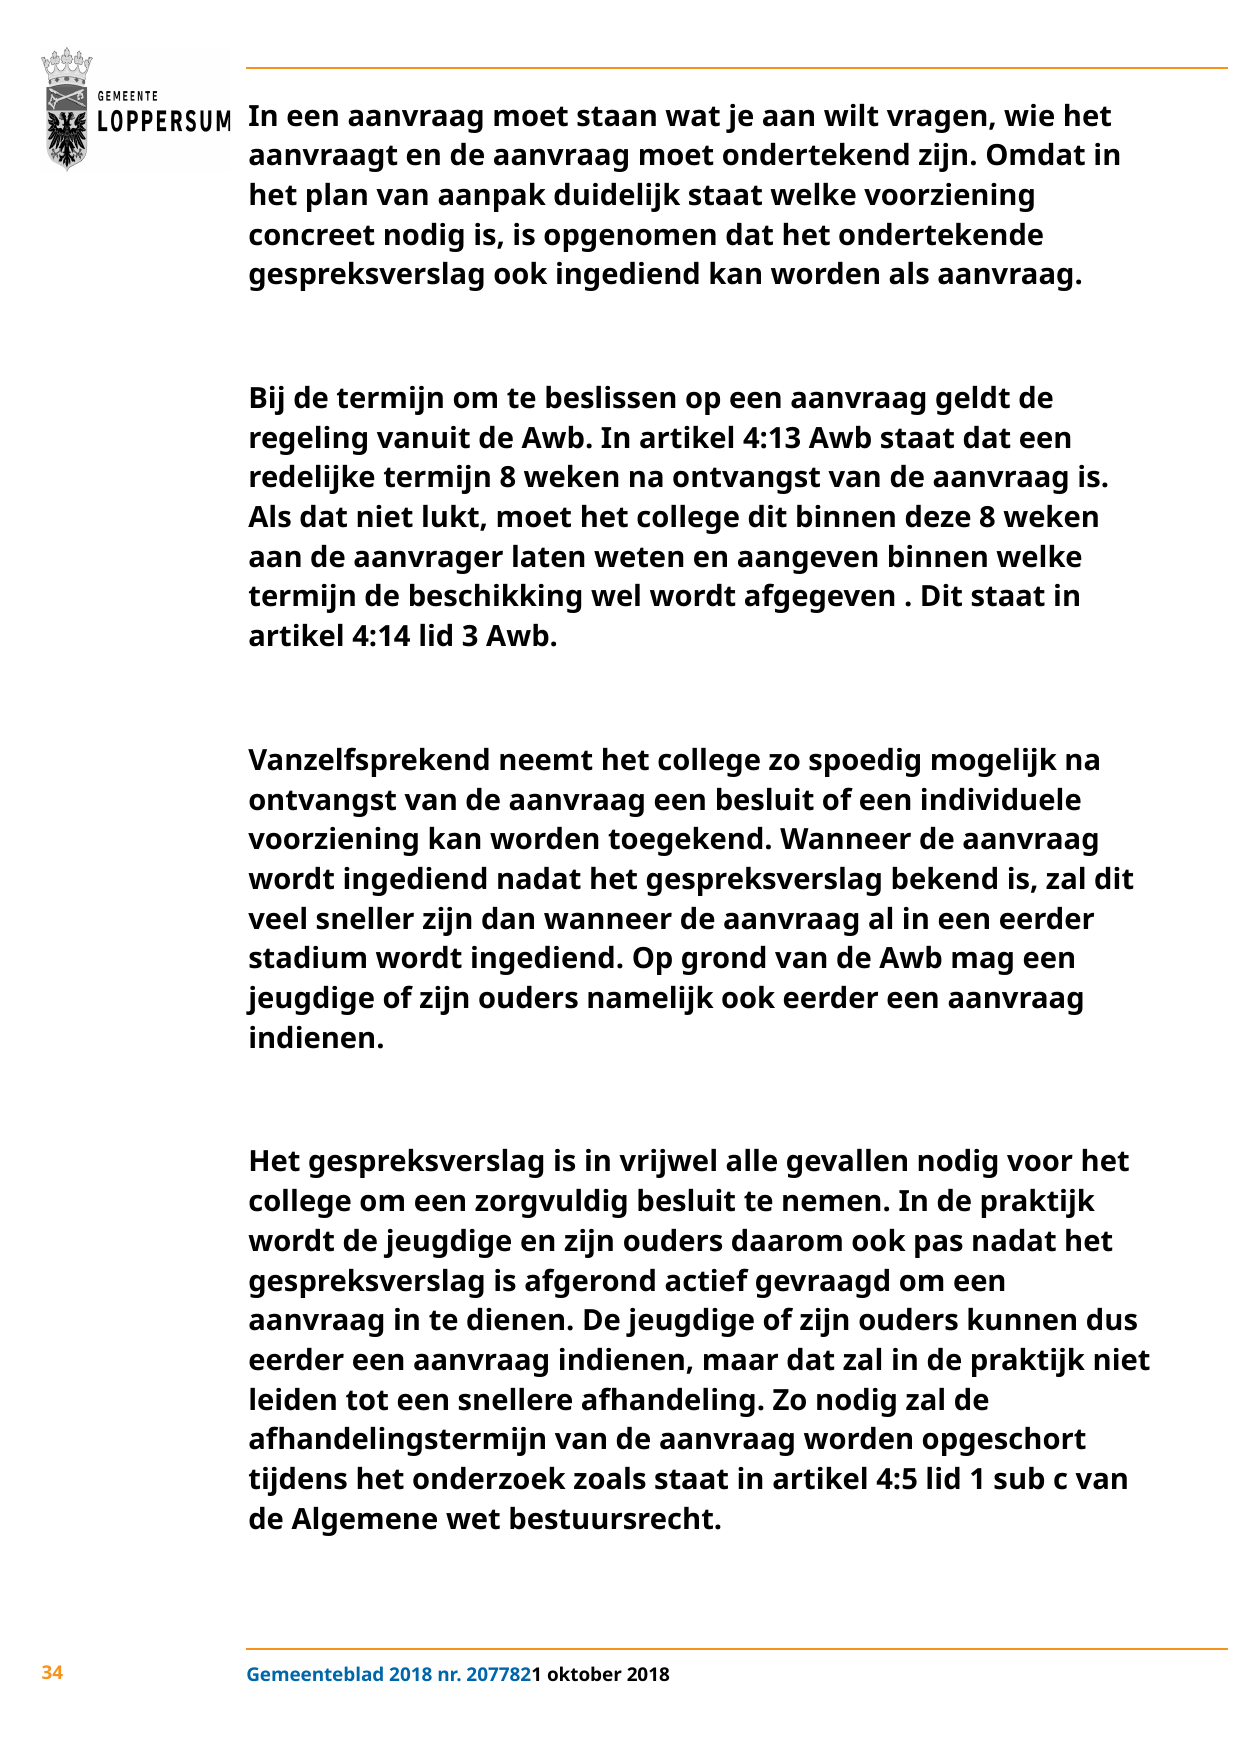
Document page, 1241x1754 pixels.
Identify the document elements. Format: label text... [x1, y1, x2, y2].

text Het gespreksverslag is in vrijwel alle gevallen nodig voor het college om een zorgvuldig besluit te nemen. In de praktijk wordt de jeugdige en zijn ouders daarom ook pas nadat het gespreksverslag is afgerond actief gevraagd om een aanvraag in te dienen. De jeugdige of zijn ouders kunnen dus eerder een aanvraag indienen, maar dat zal in de praktijk niet leiden tot een snellere afhandeling. Zo nodig zal de afhandelingstermijn van de aanvraag worden opgeschort tijdens het onderzoek zoals staat in artikel 4:5 lid 1 sub c van de Algemene wet bestuursrecht. [248, 1141, 1152, 1538]
text In een aanvraag moet staan wat je aan wilt vragen, wie het aanvraagt en de aanvraag moet ondertekend zijn. Omdat in het plan van aanpak duidelijk staat welke voorziening concreet nodig is, is opgenomen dat het ondertekende gespreksverslag ook ingediend kan worden als aanvraag. [248, 95, 1152, 293]
text Vanzelfsprekend neemt het college zo spoedig mogelijk na ontvangst van de aanvraag een besluit of een individuele voorziening kan worden toegekend. Wanneer de aanvraag wordt ingediend nadat het gespreksverslag bekend is, zal dit veel sneller zijn dan wanneer de aanvraag al in een eerder stadium wordt ingediend. Op grond van de Awb mag een jeugdige of zijn ouders namelijk ook eerder een aanvraag indienen. [248, 739, 1152, 1057]
text Bij de termijn om te beslissen op een aanvraag geldt de regeling vanuit de Awb. In artikel 4:13 Awb staat dat een redelijke termijn 8 weken na ontvangst van de aanvraag is. Als dat niet lukt, moet het college dit binnen deze 8 weken aan de aanvrager laten weten en aangeven binnen welke termijn de beschikking wel wordt afgegeven . Dit staat in artikel 4:14 lid 3 Awb. [248, 377, 1152, 655]
picture [41, 47, 231, 172]
